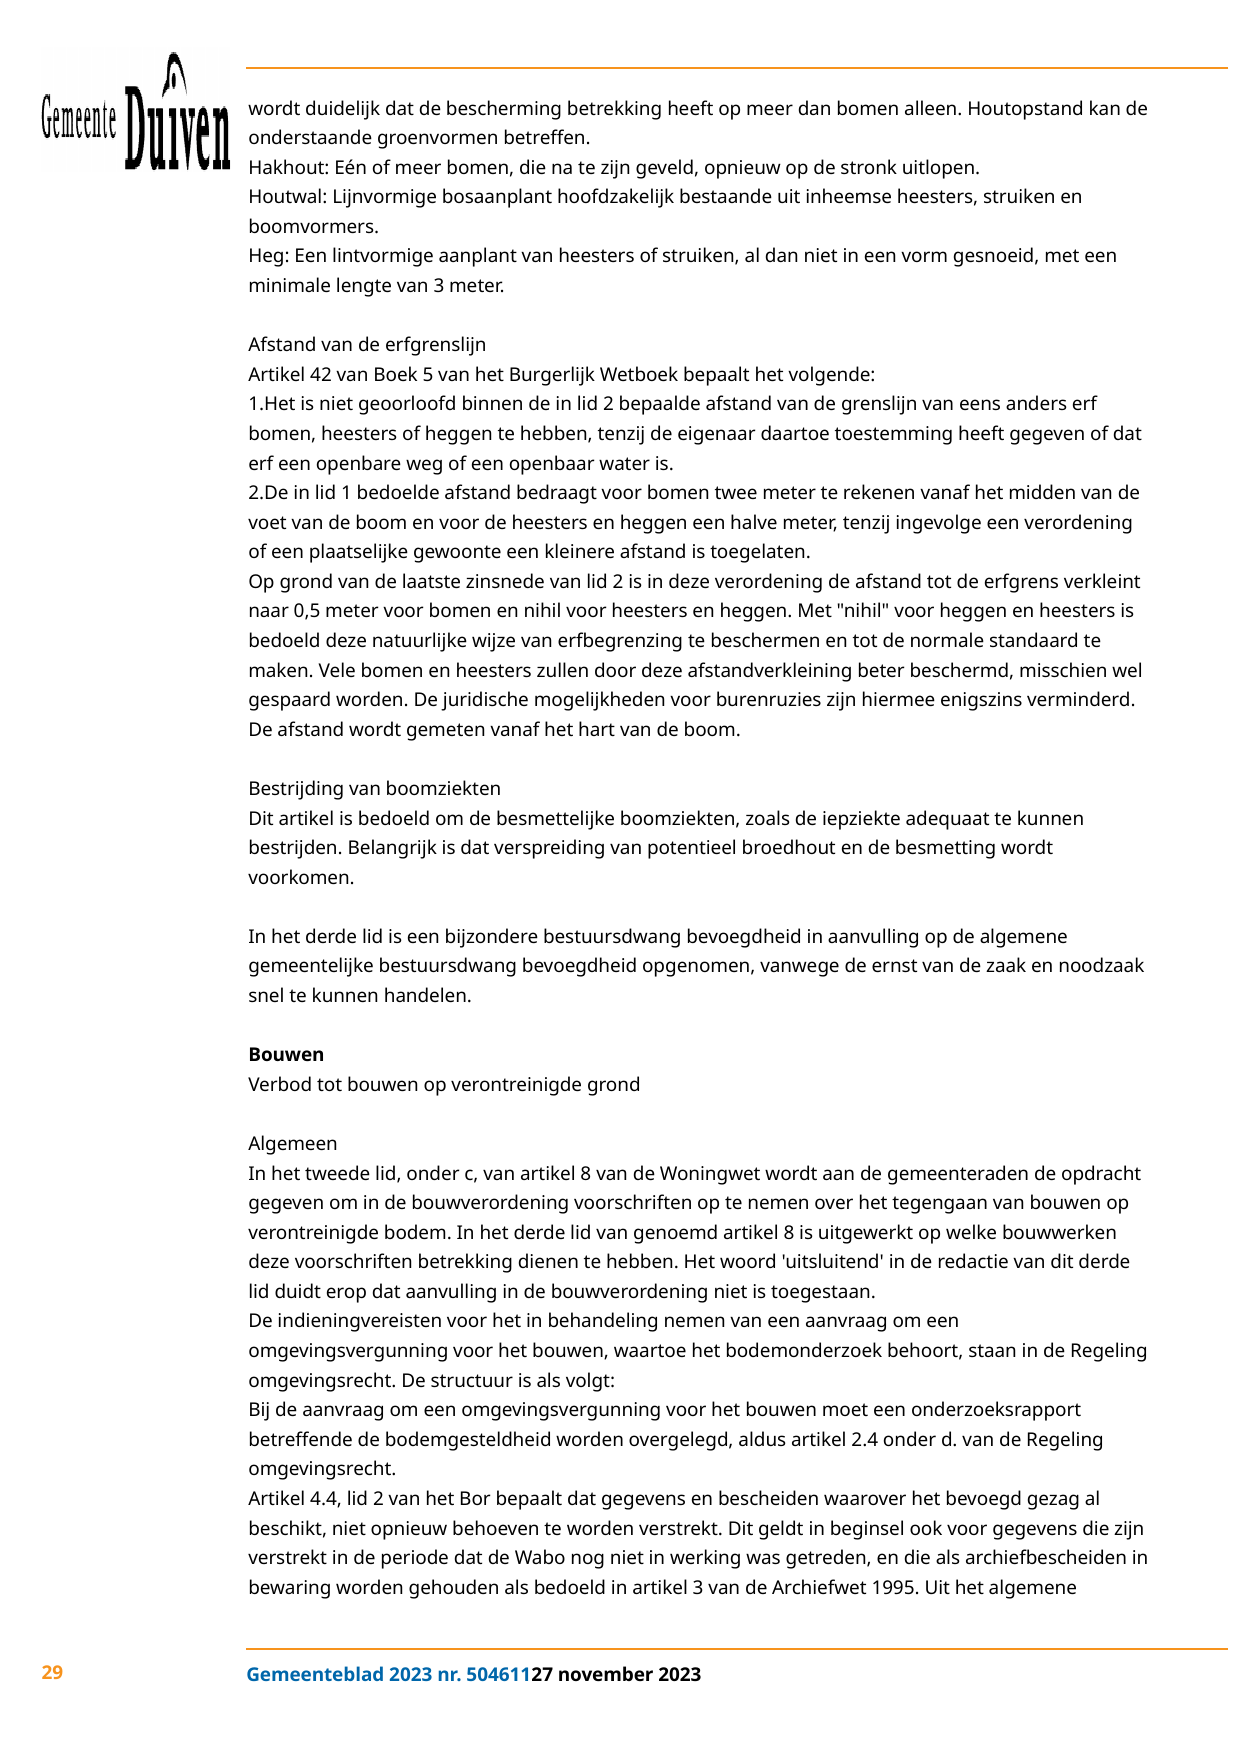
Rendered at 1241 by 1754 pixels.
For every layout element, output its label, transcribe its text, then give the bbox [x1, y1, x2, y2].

text Bouwen [248, 1041, 1152, 1067]
text Afstand van de erfgrenslijn [248, 331, 1152, 357]
text Houtwal: Lijnvormige bosaanplant hoofdzakelijk bestaande uit inheemse heesters, struiken en boomvormers. [248, 183, 1152, 239]
text De indieningvereisten voor het in behandeling nemen van een aanvraag om een omgevingsvergunning voor het bouwen, waartoe het bodemonderzoek behoort, staan in de Regeling omgevingsrecht. De structuur is als volgt: [248, 1308, 1152, 1393]
picture [41, 47, 231, 172]
text Dit artikel is bedoeld om de besmettelijke boomziekten, zoals de iepziekte adequaat te kunnen bestrijden. Belangrijk is dat verspreiding van potentieel broedhout en de besmetting wordt voorkomen. [248, 805, 1152, 890]
text Bestrijding van boomziekten [248, 775, 1152, 801]
text Algemeen [248, 1130, 1152, 1156]
text In het tweede lid, onder c, van artikel 8 van de Woningwet wordt aan de gemeenteraden de opdracht gegeven om in de bouwverordening voorschriften op te nemen over het tegengaan van bouwen op verontreinigde bodem. In het derde lid van genoemd artikel 8 is uitgewerkt op welke bouwwerken deze voorschriften betrekking dienen te hebben. Het woord 'uitsluitend' in de redactie van dit derde lid duidt erop dat aanvulling in de bouwverordening niet is toegestaan. [248, 1160, 1152, 1304]
text 1.Het is niet geoorloofd binnen de in lid 2 bepaalde afstand van de grenslijn van eens anders erf bomen, heesters of heggen te hebben, tenzij de eigenaar daartoe toestemming heeft gegeven of dat erf een openbare weg of een openbaar water is. [248, 391, 1152, 476]
text wordt duidelijk dat de bescherming betrekking heeft op meer dan bomen alleen. Houtopstand kan de onderstaande groenvormen betreffen. [248, 95, 1152, 150]
text Artikel 42 van Boek 5 van het Burgerlijk Wetboek bepaalt het volgende: [248, 361, 1152, 387]
text Hakhout: Eén of meer bomen, die na te zijn geveld, opnieuw op de stronk uitlopen. [248, 154, 1152, 180]
text Verbod tot bouwen op verontreinigde grond [248, 1071, 1152, 1097]
text 2.De in lid 1 bedoelde afstand bedraagt voor bomen twee meter te rekenen vanaf het midden van de voet van de boom en voor de heesters en heggen een halve meter, tenzij ingevolge een verordening of een plaatselijke gewoonte een kleinere afstand is toegelaten. [248, 479, 1152, 564]
text Op grond van de laatste zinsnede van lid 2 is in deze verordening de afstand tot de erfgrens verkleint naar 0,5 meter voor bomen en nihil voor heesters en heggen. Met "nihil" voor heggen en heesters is bedoeld deze natuurlijke wijze van erfbegrenzing te beschermen en tot de normale standaard te maken. Vele bomen en heesters zullen door deze afstandverkleining beter beschermd, misschien wel gespaard worden. De juridische mogelijkheden voor burenruzies zijn hiermee enigszins verminderd. De afstand wordt gemeten vanaf het hart van de boom. [248, 568, 1152, 742]
text Heg: Een lintvormige aanplant van heesters of struiken, al dan niet in een vorm gesnoeid, met een minimale lengte van 3 meter. [248, 243, 1152, 298]
text Bij de aanvraag om een omgevingsvergunning voor het bouwen moet een onderzoeksrapport betreffende de bodemgesteldheid worden overgelegd, aldus artikel 2.4 onder d. van de Regeling omgevingsrecht. [248, 1396, 1152, 1481]
text Artikel 4.4, lid 2 van het Bor bepaalt dat gegevens en bescheiden waarover het bevoegd gezag al beschikt, niet opnieuw behoeven te worden verstrekt. Dit geldt in beginsel ook voor gegevens die zijn verstrekt in de periode dat de Wabo nog niet in werking was getreden, en die als archiefbescheiden in bewaring worden gehouden als bedoeld in artikel 3 van de Archiefwet 1995. Uit het algemene [248, 1485, 1152, 1600]
text In het derde lid is een bijzondere bestuursdwang bevoegdheid in aanvulling op de algemene gemeentelijke bestuursdwang bevoegdheid opgenomen, vanwege de ernst van de zaak en noodzaak snel te kunnen handelen. [248, 923, 1152, 1008]
